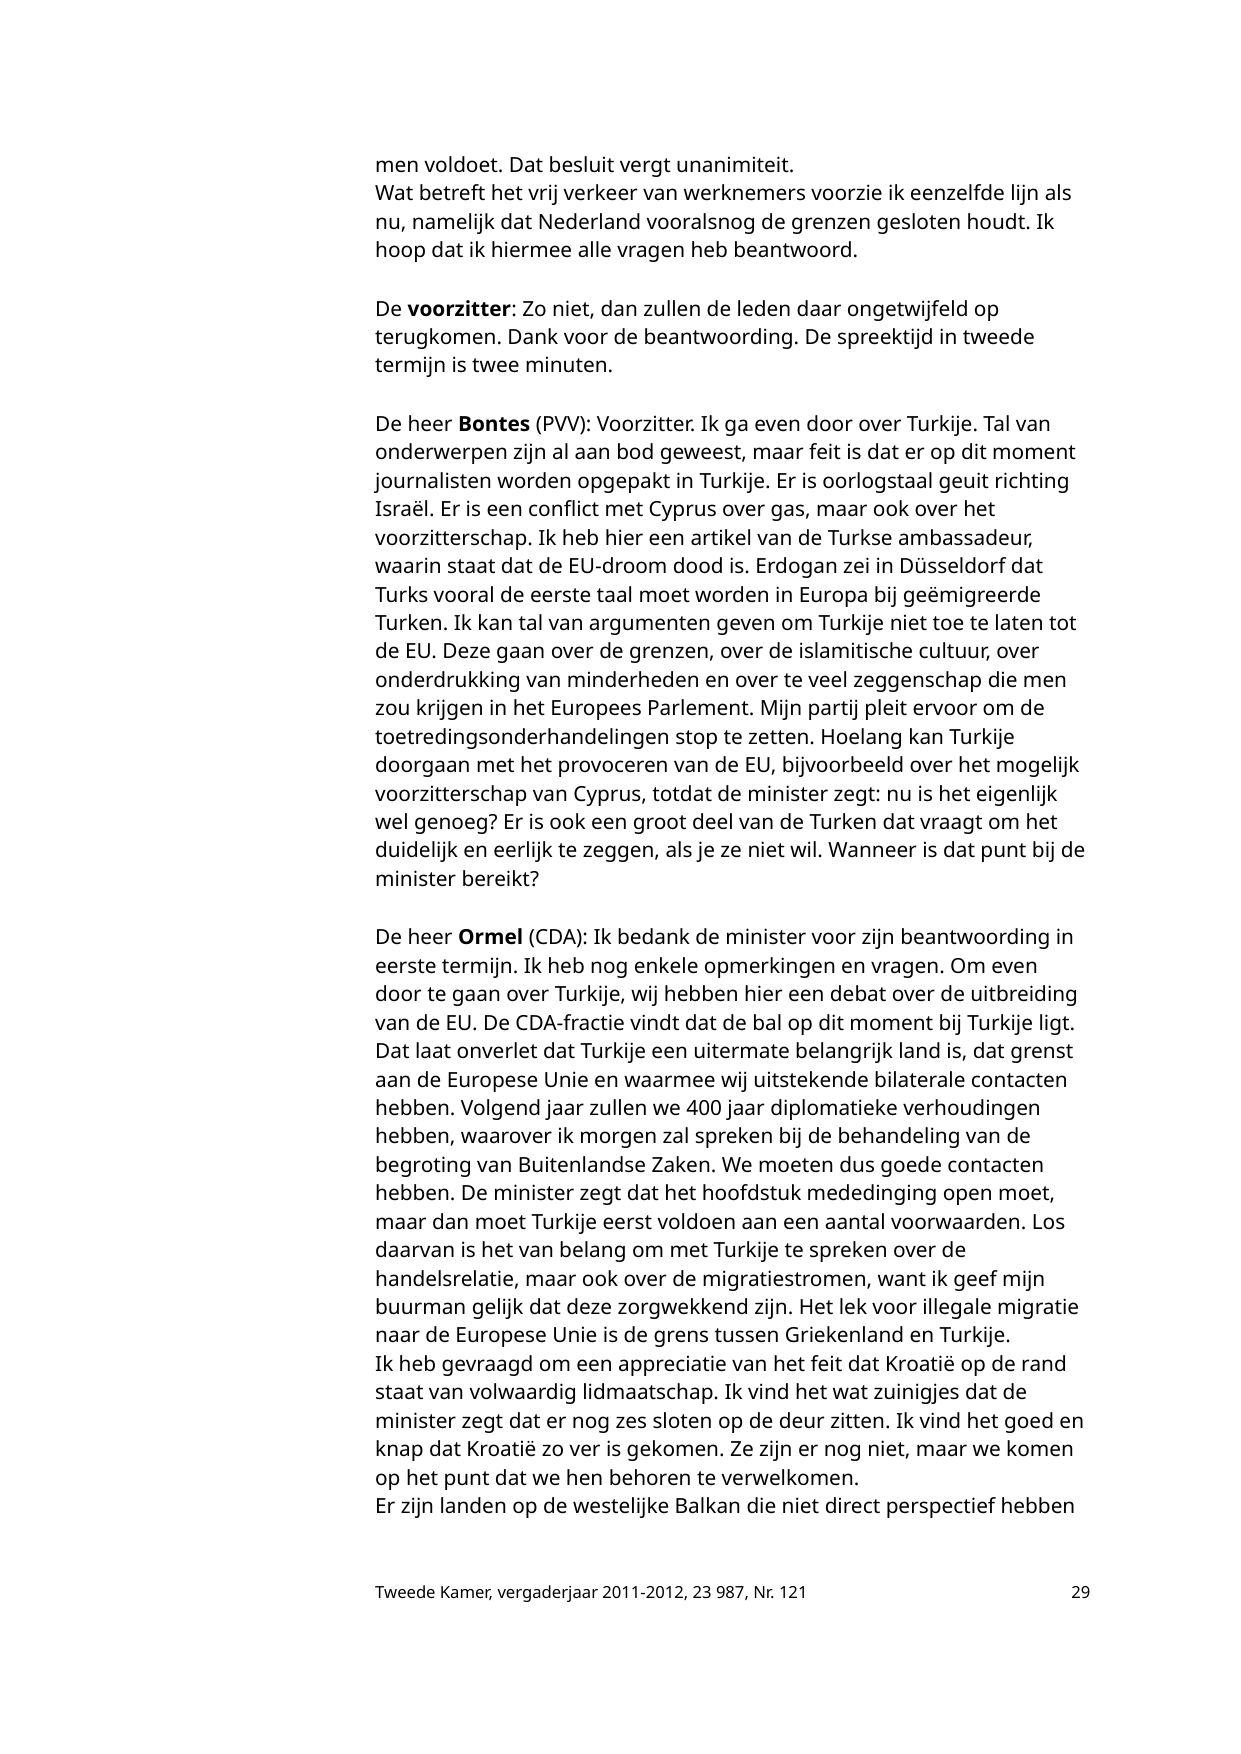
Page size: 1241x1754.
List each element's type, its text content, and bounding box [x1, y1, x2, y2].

text De heer Bontes (PVV): Voorzitter. Ik ga even door over Turkije. Tal van onderwerpen zijn al aan bod geweest, maar feit is dat er op dit moment journalisten worden opgepakt in Turkije. Er is oorlogstaal geuit richting Israël. Er is een conflict met Cyprus over gas, maar ook over het voorzitterschap. Ik heb hier een artikel van de Turkse ambassadeur, waarin staat dat de EU-droom dood is. Erdogan zei in Düsseldorf dat Turks vooral de eerste taal moet worden in Europa bij geëmigreerde Turken. Ik kan tal van argumenten geven om Turkije niet toe te laten tot de EU. Deze gaan over de grenzen, over de islamitische cultuur, over onderdrukking van minderheden en over te veel zeggenschap die men zou krijgen in het Europees Parlement. Mijn partij pleit ervoor om de toetredingsonderhandelingen stop te zetten. Hoelang kan Turkije doorgaan met het provoceren van de EU, bijvoorbeeld over het mogelijk voorzitterschap van Cyprus, totdat de minister zegt: nu is het eigenlijk wel genoeg? Er is ook een groot deel van de Turken dat vraagt om het duidelijk en eerlijk te zeggen, als je ze niet wil. Wanneer is dat punt bij de minister bereikt? [375, 409, 1090, 892]
text De heer Ormel (CDA): Ik bedank de minister voor zijn beantwoording in eerste termijn. Ik heb nog enkele opmerkingen en vragen. Om even door te gaan over Turkije, wij hebben hier een debat over de uitbreiding van de EU. De CDA-fractie vindt dat de bal op dit moment bij Turkije ligt. Dat laat onverlet dat Turkije een uitermate belangrijk land is, dat grenst aan de Europese Unie en waarmee wij uitstekende bilaterale contacten hebben. Volgend jaar zullen we 400 jaar diplomatieke verhoudingen hebben, waarover ik morgen zal spreken bij de behandeling van de begroting van Buitenlandse Zaken. We moeten dus goede contacten hebben. De minister zegt dat het hoofdstuk mededinging open moet, maar dan moet Turkije eerst voldoen aan een aantal voorwaarden. Los daarvan is het van belang om met Turkije te spreken over de handelsrelatie, maar ook over de migratiestromen, want ik geef mijn buurman gelijk dat deze zorgwekkend zijn. Het lek voor illegale migratie naar de Europese Unie is de grens tussen Griekenland en Turkije. [375, 922, 1090, 1349]
text De voorzitter: Zo niet, dan zullen de leden daar ongetwijfeld op terugkomen. Dank voor de beantwoording. De spreektijd in tweede termijn is twee minuten. [375, 294, 1090, 379]
text Ik heb gevraagd om een appreciatie van het feit dat Kroatië op de rand staat van volwaardig lidmaatschap. Ik vind het wat zuinigjes dat de minister zegt dat er nog zes sloten op de deur zitten. Ik vind het goed en knap dat Kroatië zo ver is gekomen. Ze zijn er nog niet, maar we komen op het punt dat we hen behoren te verwelkomen. [375, 1349, 1090, 1491]
text men voldoet. Dat besluit vergt unanimiteit. [375, 150, 1090, 178]
text Er zijn landen op de westelijke Balkan die niet direct perspectief hebben [375, 1491, 1090, 1520]
text Wat betreft het vrij verkeer van werknemers voorzie ik eenzelfde lijn als nu, namelijk dat Nederland vooralsnog de grenzen gesloten houdt. Ik hoop dat ik hiermee alle vragen heb beantwoord. [375, 178, 1090, 264]
